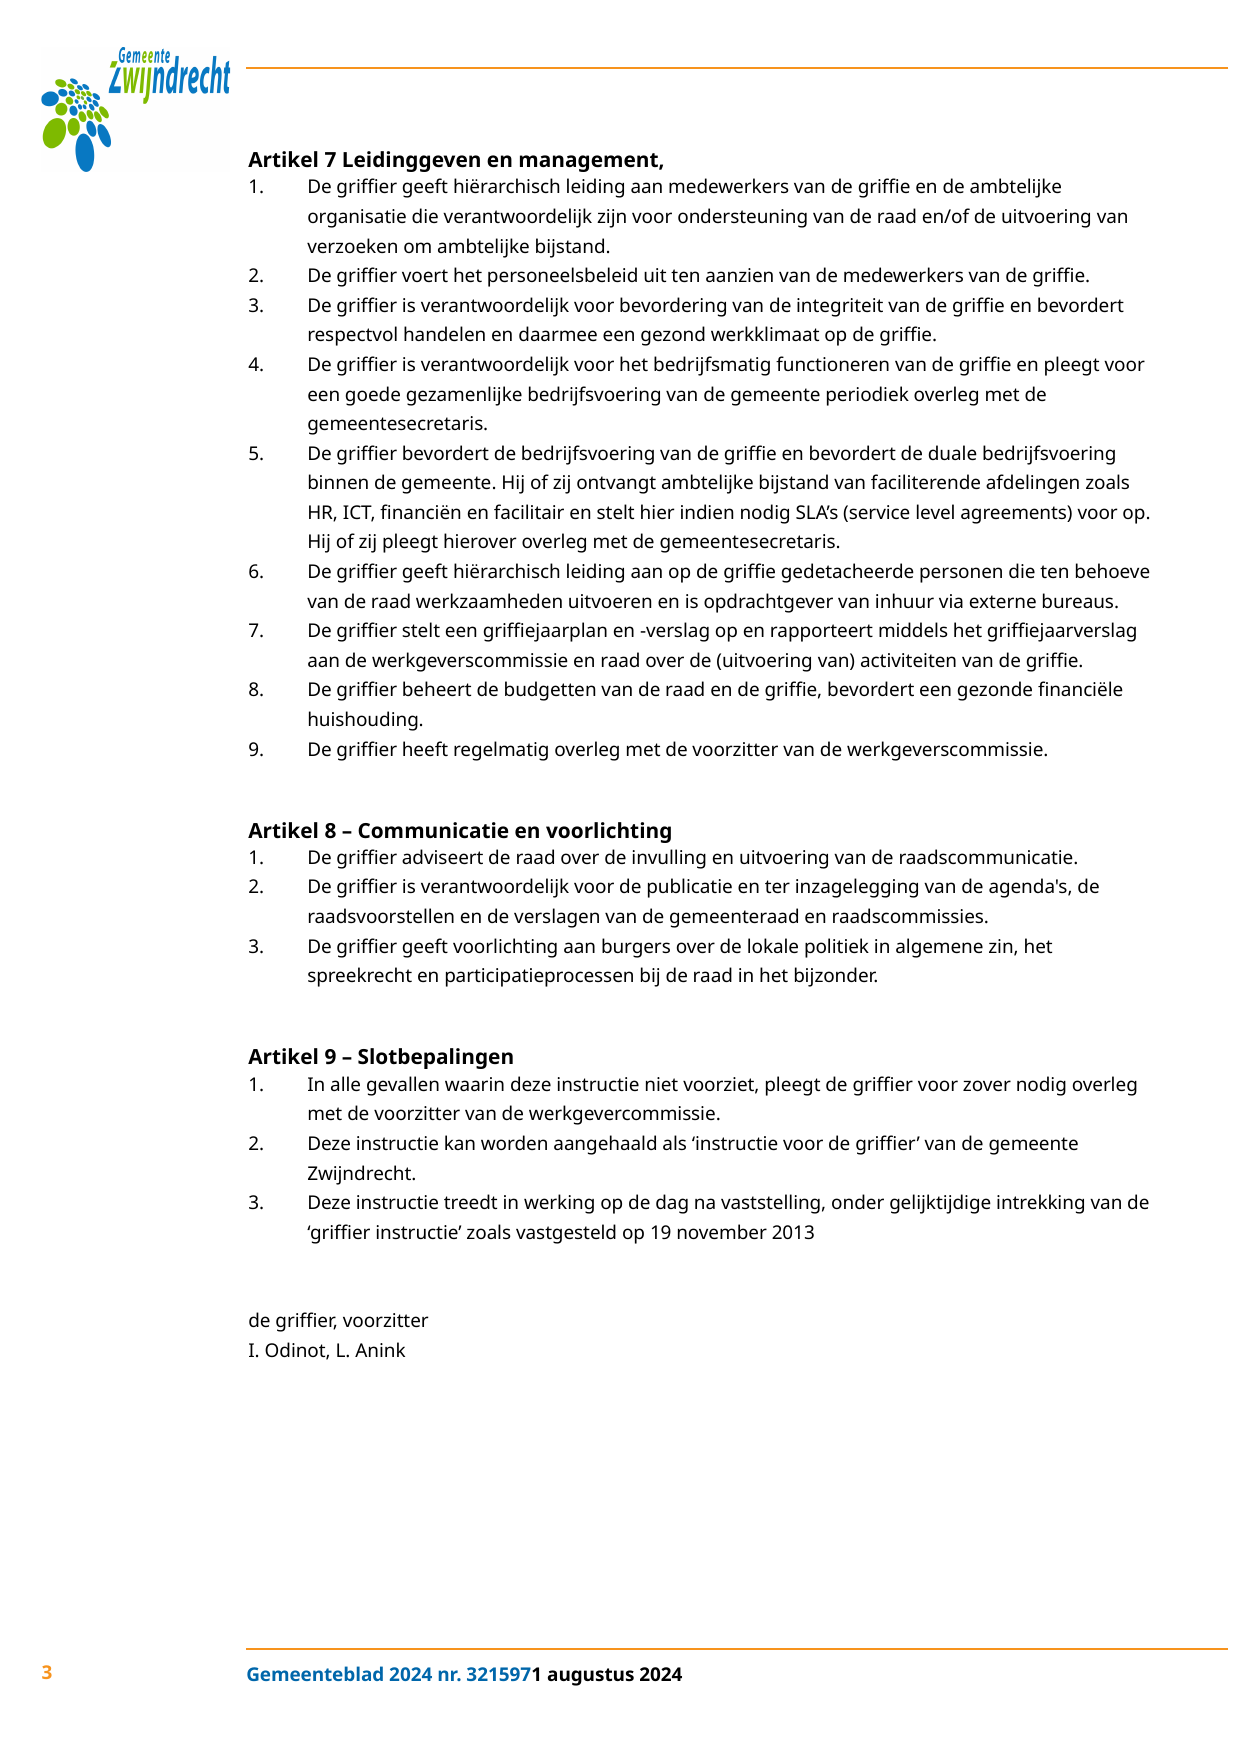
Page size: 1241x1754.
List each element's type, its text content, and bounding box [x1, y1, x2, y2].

list De griffier geeft voorlichting aan burgers over de lokale politiek in algemene zin, het spreekrecht en participatieprocessen bij de raad in het bijzonder. [248, 933, 1152, 988]
text I. Odinot, L. Anink [248, 1337, 1152, 1363]
list De griffier geeft hiërarchisch leiding aan op de griffie gedetacheerde personen die ten behoeve van de raad werkzaamheden uitvoeren en is opdrachtgever van inhuur via externe bureaus. [248, 558, 1152, 613]
list De griffier bevordert de bedrijfsvoering van de griffie en bevordert de duale bedrijfsvoering binnen de gemeente. Hij of zij ontvangt ambtelijke bijstand van faciliterende afdelingen zoals HR, ICT, financiën en facilitair en stelt hier indien nodig SLA’s (service level agreements) voor op. Hij of zij pleegt hierover overleg met de gemeentesecretaris. [248, 440, 1152, 554]
text Artikel 7 Leidinggeven en management, [248, 145, 1152, 174]
list De griffier is verantwoordelijk voor bevordering van de integriteit van de griffie en bevordert respectvol handelen en daarmee een gezond werkklimaat op de griffie. [248, 292, 1152, 347]
text Artikel 9 – Slotbepalingen [248, 1042, 1152, 1071]
list De griffier stelt een griffiejaarplan en -verslag op en rapporteert middels het griffiejaarverslag aan de werkgeverscommissie en raad over de (uitvoering van) activiteiten van de griffie. [248, 617, 1152, 673]
text de griffier, voorzitter [248, 1308, 1152, 1333]
text Artikel 8 – Communicatie en voorlichting [248, 816, 1152, 844]
list De griffier heeft regelmatig overleg met de voorzitter van de werkgeverscommissie. [248, 736, 1152, 761]
list De griffier is verantwoordelijk voor het bedrijfsmatig functioneren van de griffie en pleegt voor een goede gezamenlijke bedrijfsvoering van de gemeente periodiek overleg met de gemeentesecretaris. [248, 351, 1152, 436]
list De griffier is verantwoordelijk voor de publicatie en ter inzagelegging van de agenda's, de raadsvoorstellen en de verslagen van de gemeenteraad en raadscommissies. [248, 874, 1152, 929]
list De griffier voert het personeelsbeleid uit ten aanzien van de medewerkers van de griffie. [248, 262, 1152, 288]
list De griffier adviseert de raad over de invulling en uitvoering van de raadscommunicatie. [248, 844, 1152, 870]
list Deze instructie kan worden aangehaald als ‘instructie voor de griffier’ van de gemeente Zwijndrecht. [248, 1130, 1152, 1185]
list De griffier geeft hiërarchisch leiding aan medewerkers van de griffie en de ambtelijke organisatie die verantwoordelijk zijn voor ondersteuning van de raad en/of de uitvoering van verzoeken om ambtelijke bijstand. [248, 174, 1152, 258]
list In alle gevallen waarin deze instructie niet voorziet, pleegt de griffier voor zover nodig overleg met de voorzitter van de werkgevercommissie. [248, 1071, 1152, 1126]
list De griffier beheert de budgetten van de raad en de griffie, bevordert een gezonde financiële huishouding. [248, 677, 1152, 732]
list Deze instructie treedt in werking op de dag na vaststelling, onder gelijktijdige intrekking van de ‘griffier instructie’ zoals vastgesteld op 19 november 2013 [248, 1189, 1152, 1244]
picture [41, 47, 231, 172]
